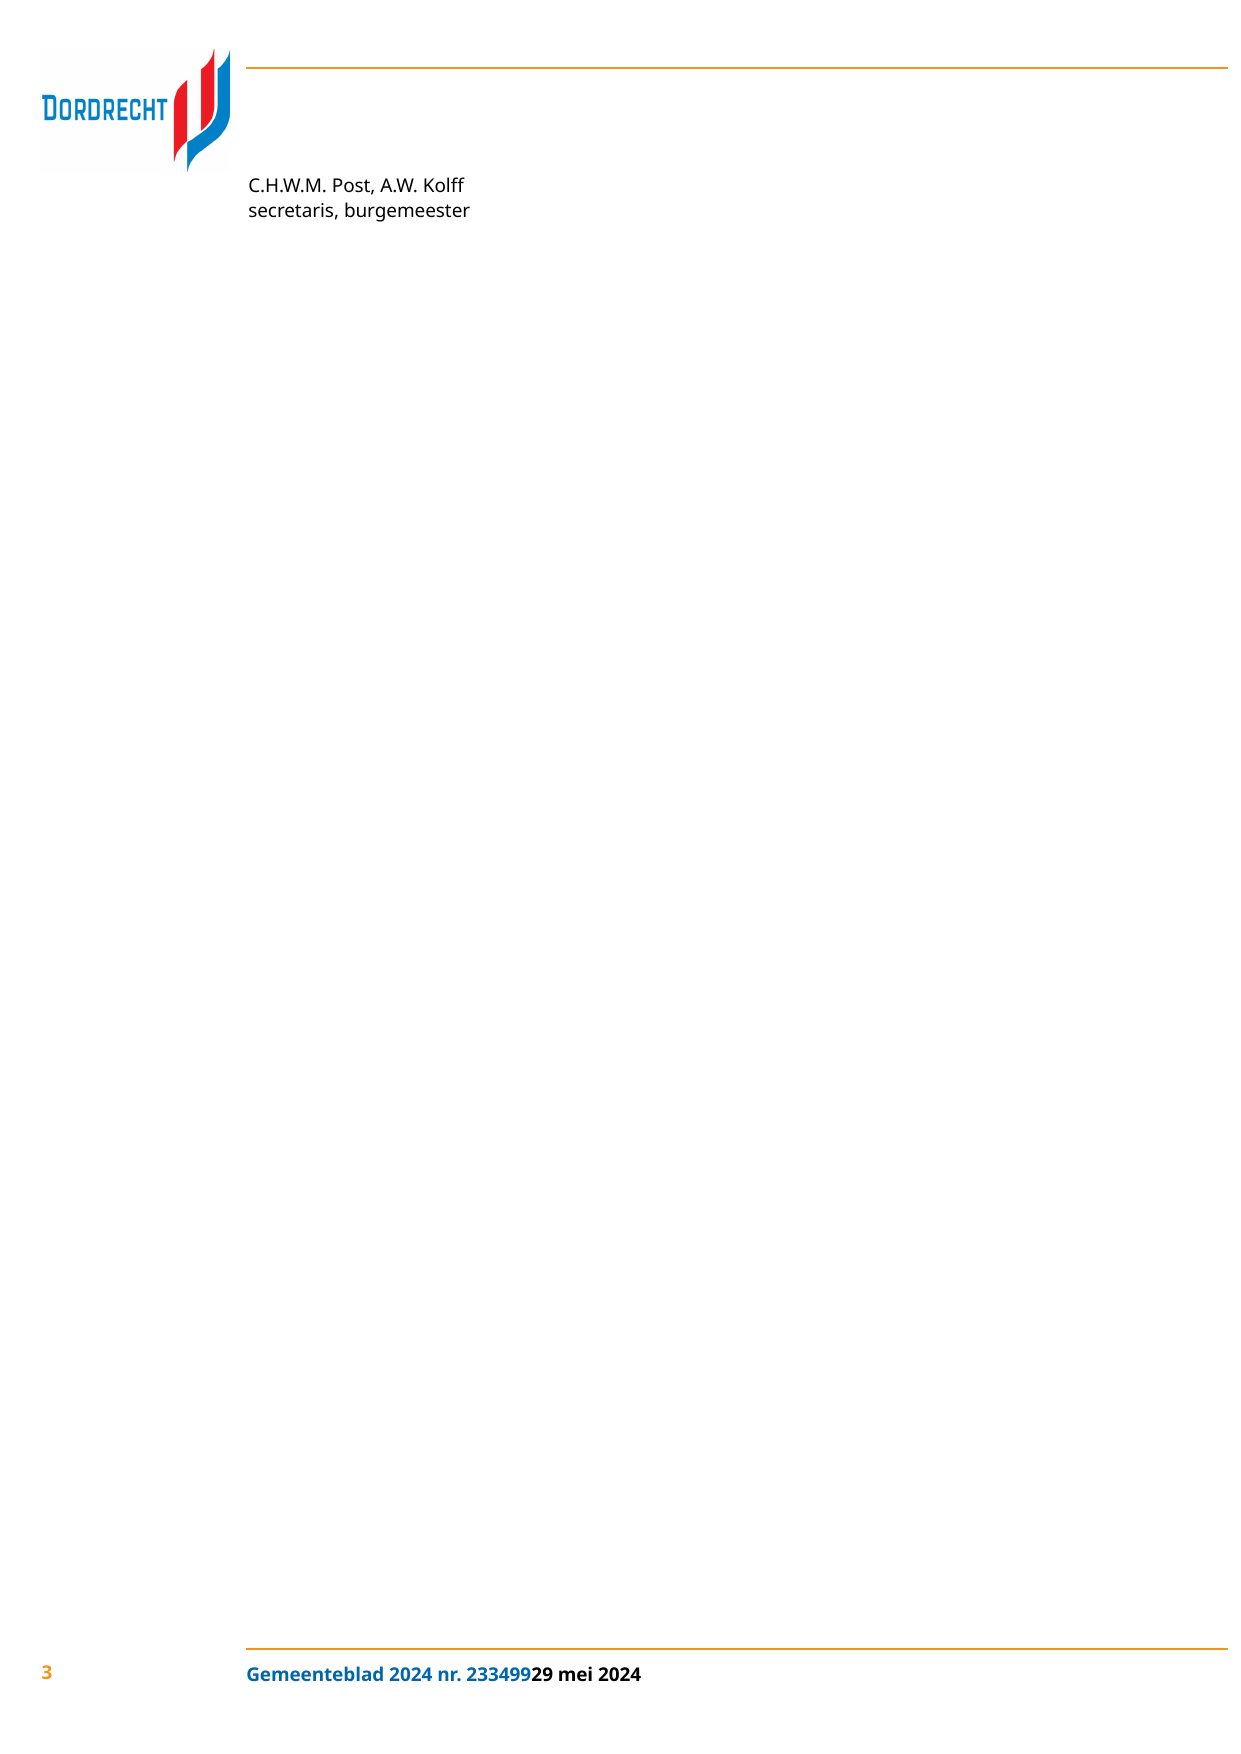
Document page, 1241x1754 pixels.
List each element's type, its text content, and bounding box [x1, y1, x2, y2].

text secretaris, burgemeester [248, 198, 1152, 223]
picture [41, 47, 231, 172]
text C.H.W.M. Post, A.W. Kolff [248, 172, 1152, 198]
